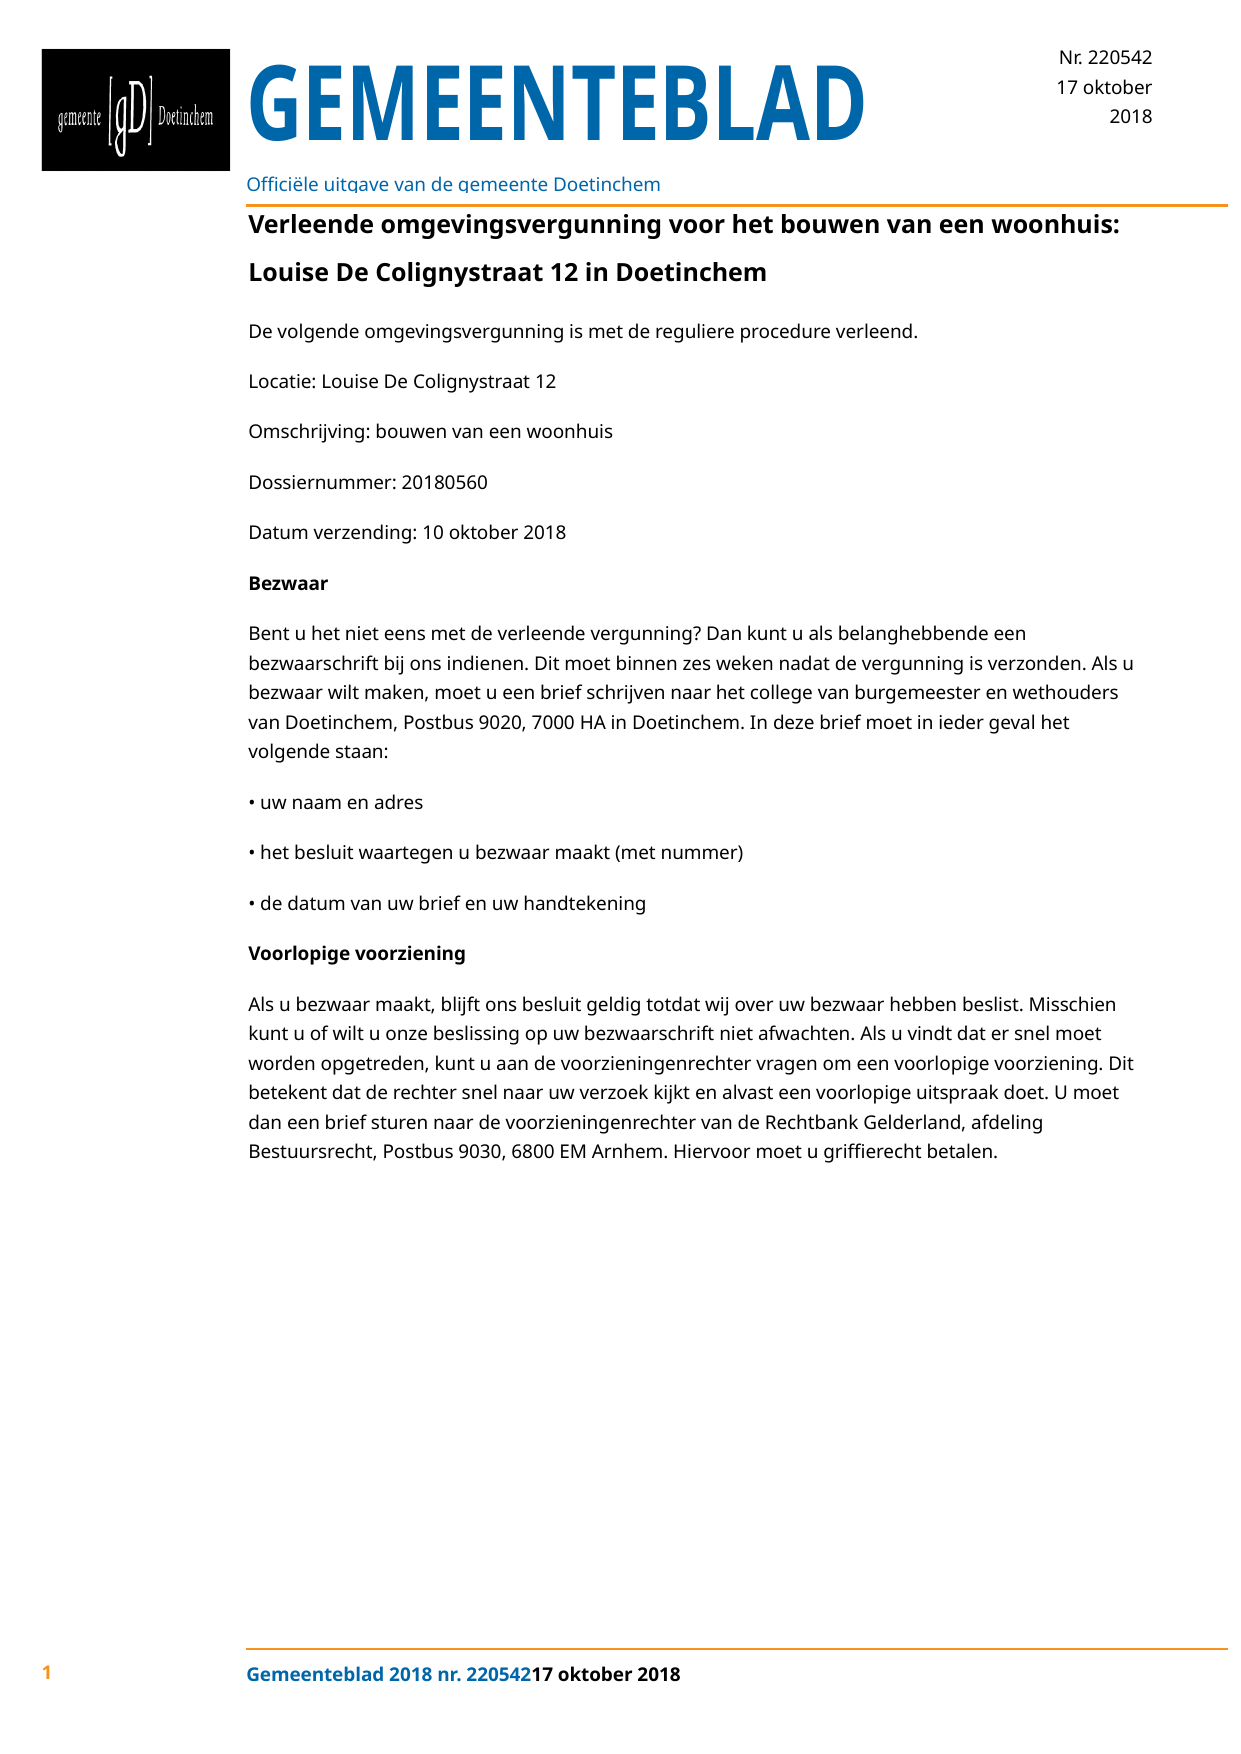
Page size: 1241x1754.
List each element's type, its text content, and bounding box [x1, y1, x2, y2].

text • het besluit waartegen u bezwaar maakt (met nummer) [248, 839, 1152, 865]
text De volgende omgevingsvergunning is met de reguliere procedure verleend. [248, 318, 1152, 344]
text Voorlopige voorziening [248, 940, 1152, 966]
text Datum verzending: 10 oktober 2018 [248, 519, 1152, 545]
picture [41, 47, 231, 172]
text Locatie: Louise De Colignystraat 12 [248, 368, 1152, 394]
text • uw naam en adres [248, 789, 1152, 815]
text • de datum van uw brief en uw handtekening [248, 890, 1152, 916]
text Als u bezwaar maakt, blijft ons besluit geldig totdat wij over uw bezwaar hebben beslist. Misschien kunt u of wilt u onze beslissing op uw bezwaarschrift niet afwachten. Als u vindt dat er snel moet worden opgetreden, kunt u aan de voorzieningenrechter vragen om een voorlopige voorziening. Dit betekent dat de rechter snel naar uw verzoek kijkt en alvast een voorlopige uitspraak doet. U moet dan een brief sturen naar de voorzieningenrechter van de Rechtbank Gelderland, afdeling Bestuursrecht, Postbus 9030, 6800 EM Arnhem. Hiervoor moet u griffierecht betalen. [248, 991, 1152, 1164]
text Omschrijving: bouwen van een woonhuis [248, 419, 1152, 444]
text Bent u het niet eens met de verleende vergunning? Dan kunt u als belanghebbende een bezwaarschrift bij ons indienen. Dit moet binnen zes weken nadat de vergunning is verzonden. Als u bezwaar wilt maken, moet u een brief schrijven naar het college van burgemeester en wethouders van Doetinchem, Postbus 9020, 7000 HA in Doetinchem. In deze brief moet in ieder geval het volgende staan: [248, 620, 1152, 764]
text Bezwaar [248, 570, 1152, 596]
text Dossiernummer: 20180560 [248, 469, 1152, 495]
text Verleende omgevingsvergunning voor het bouwen van een woonhuis: Louise De Colignystraat 12 in Doetinchem [248, 207, 1152, 288]
